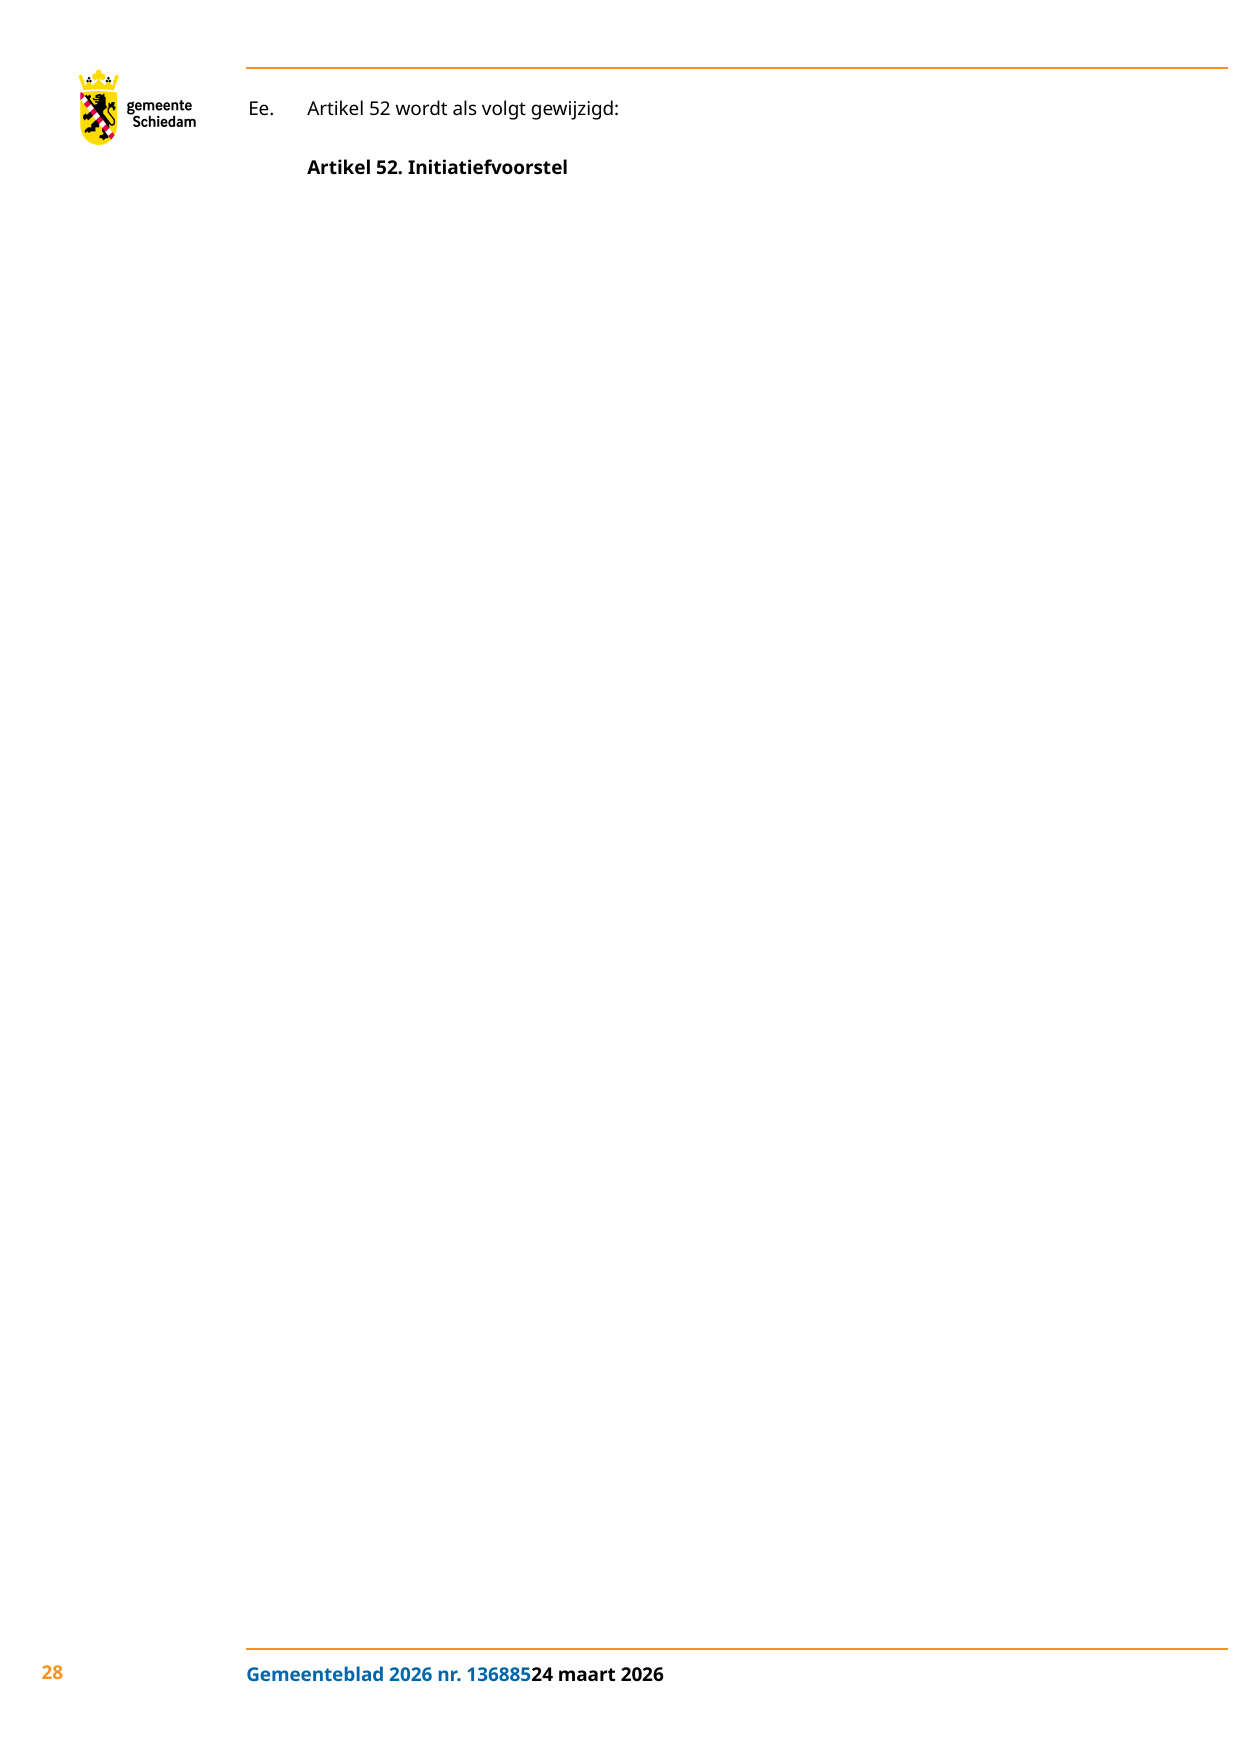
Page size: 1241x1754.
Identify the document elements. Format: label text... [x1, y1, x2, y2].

picture [41, 47, 231, 172]
list Artikel 52 wordt als volgt gewijzigd: [248, 95, 1152, 121]
list Artikel 52. Initiatiefvoorstel [248, 154, 1152, 180]
